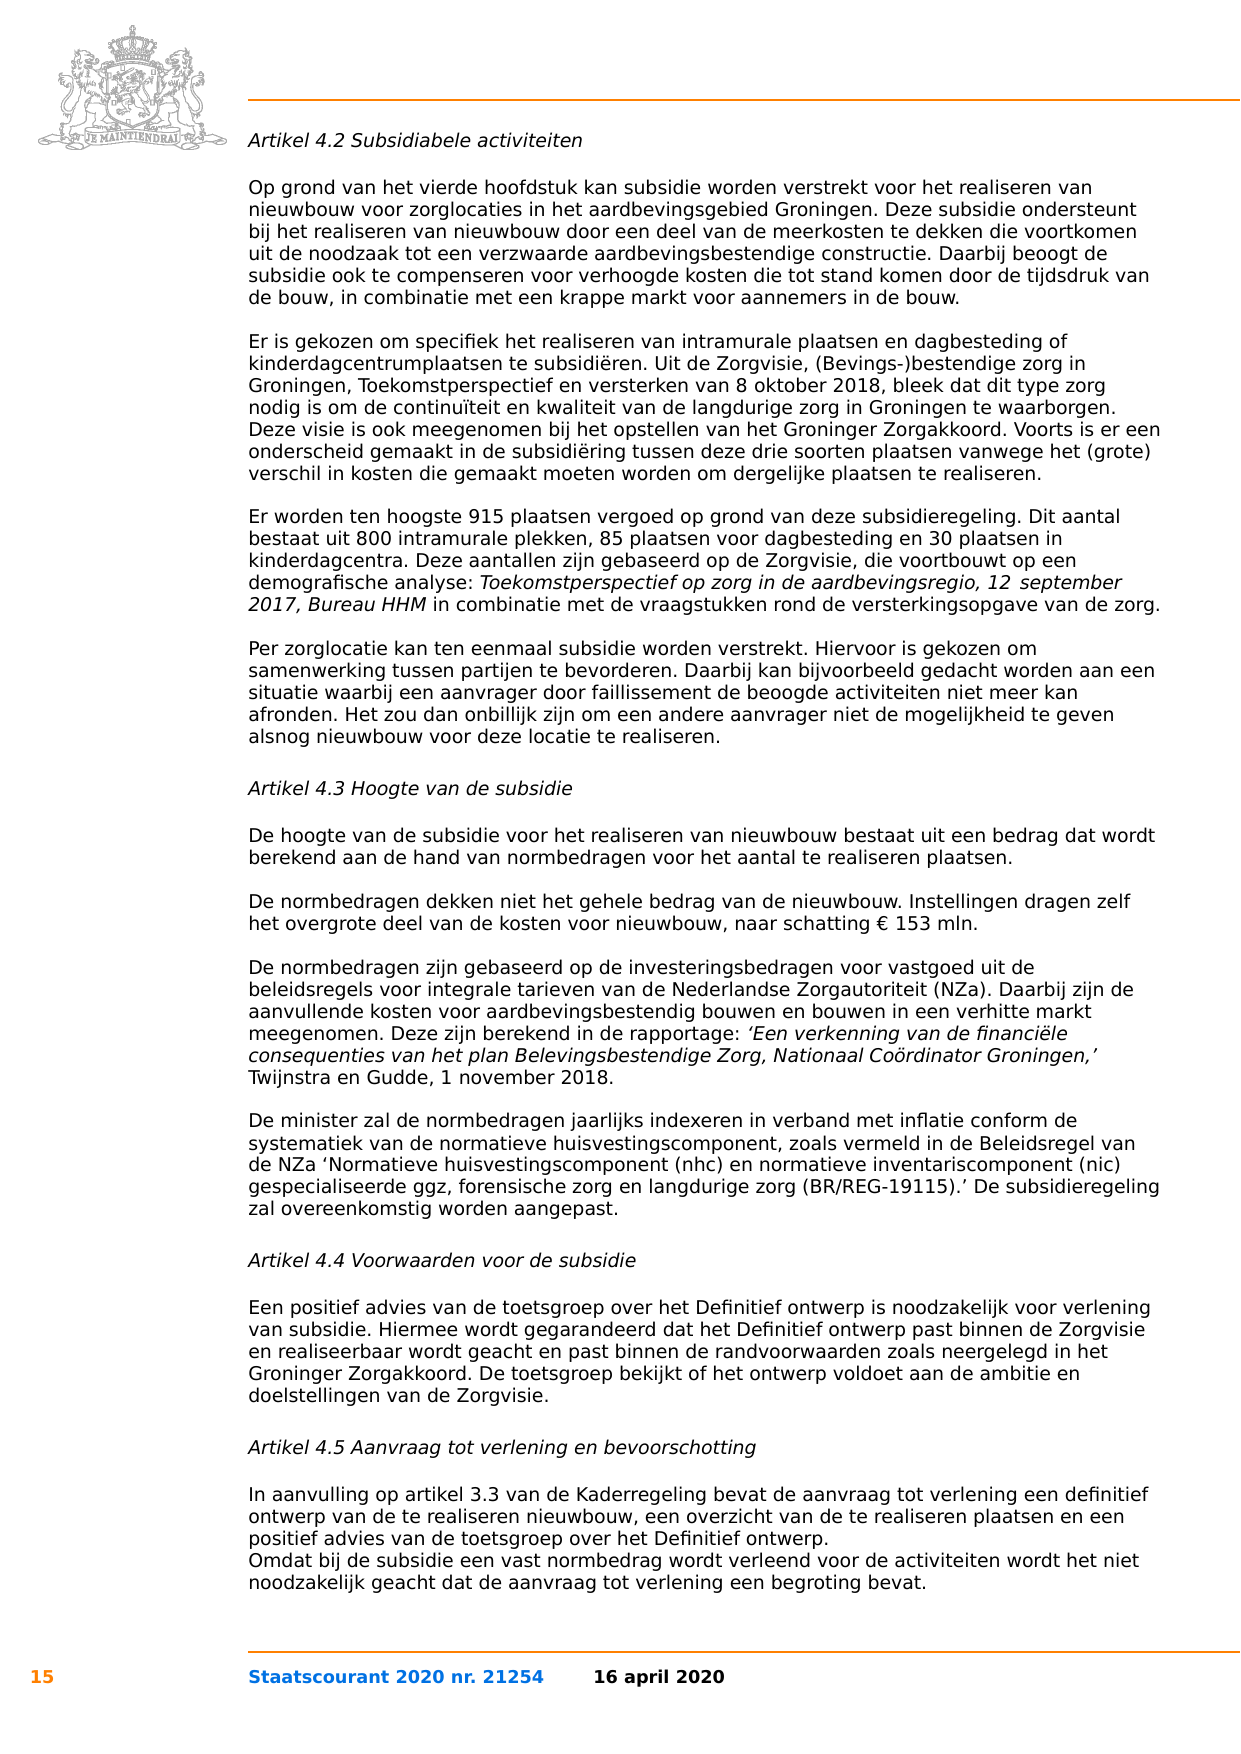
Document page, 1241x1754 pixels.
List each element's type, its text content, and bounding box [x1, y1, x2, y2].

text Er worden ten hoogste 915 plaatsen vergoed op grond van deze subsidieregeling. Dit aantal bestaat uit 800 intramurale plekken, 85 plaatsen voor dagbesteding en 30 plaatsen in kinderdagcentra. Deze aantallen zijn gebaseerd op de Zorgvisie, die voortbouwt op een demografische analyse: Toekomstperspectief op zorg in de aardbevingsregio, 12 september 2017, Bureau HHM in combinatie met de vraagstukken rond de versterkingsopgave van de zorg. [248, 506, 1163, 616]
text Omdat bij de subsidie een vast normbedrag wordt verleend voor de activiteiten wordt het niet noodzakelijk geacht dat de aanvraag tot verlening een begroting bevat. [248, 1550, 1163, 1594]
text De normbedragen dekken niet het gehele bedrag van de nieuwbouw. Instellingen dragen zelf het overgrote deel van de kosten voor nieuwbouw, naar schatting € 153 mln. [248, 891, 1163, 935]
subtitle Artikel 4.2 Subsidiabele activiteiten [248, 130, 1163, 152]
picture [38, 25, 227, 150]
subtitle Artikel 4.4 Voorwaarden voor de subsidie [248, 1250, 1163, 1272]
text De minister zal de normbedragen jaarlijks indexeren in verband met inflatie conform de systematiek van de normatieve huisvestingscomponent, zoals vermeld in de Beleidsregel van de NZa ‘Normatieve huisvestingscomponent (nhc) en normatieve inventariscomponent (nic) gespecialiseerde ggz, forensische zorg en langdurige zorg (BR/REG-19115).’ De subsidieregeling zal overeenkomstig worden aangepast. [248, 1110, 1163, 1220]
text Op grond van het vierde hoofdstuk kan subsidie worden verstrekt voor het realiseren van nieuwbouw voor zorglocaties in het aardbevingsgebied Groningen. Deze subsidie ondersteunt bij het realiseren van nieuwbouw door een deel van de meerkosten te dekken die voortkomen uit de noodzaak tot een verzwaarde aardbevingsbestendige constructie. Daarbij beoogt de subsidie ook te compenseren voor verhoogde kosten die tot stand komen door de tijdsdruk van de bouw, in combinatie met een krappe markt voor aannemers in de bouw. [248, 177, 1163, 309]
text De normbedragen zijn gebaseerd op de investeringsbedragen voor vastgoed uit de beleidsregels voor integrale tarieven van de Nederlandse Zorgautoriteit (NZa). Daarbij zijn de aanvullende kosten voor aardbevingsbestendig bouwen en bouwen in een verhitte markt meegenomen. Deze zijn berekend in de rapportage: ‘Een verkenning van de financiële consequenties van het plan Belevingsbestendige Zorg, Nationaal Coördinator Groningen,’ Twijnstra en Gudde, 1 november 2018. [248, 957, 1163, 1088]
text Een positief advies van de toetsgroep over het Definitief ontwerp is noodzakelijk voor verlening van subsidie. Hiermee wordt gegarandeerd dat het Definitief ontwerp past binnen de Zorgvisie en realiseerbaar wordt geacht en past binnen de randvoorwaarden zoals neergelegd in het Groninger Zorgakkoord. De toetsgroep bekijkt of het ontwerp voldoet aan de ambitie en doelstellingen van de Zorgvisie. [248, 1297, 1163, 1407]
text De hoogte van de subsidie voor het realiseren van nieuwbouw bestaat uit een bedrag dat wordt berekend aan de hand van normbedragen voor het aantal te realiseren plaatsen. [248, 825, 1163, 869]
text In aanvulling op artikel 3.3 van de Kaderregeling bevat de aanvraag tot verlening een definitief ontwerp van de te realiseren nieuwbouw, een overzicht van de te realiseren plaatsen en een positief advies van de toetsgroep over het Definitief ontwerp. [248, 1484, 1163, 1550]
text Per zorglocatie kan ten eenmaal subsidie worden verstrekt. Hiervoor is gekozen om samenwerking tussen partijen te bevorderen. Daarbij kan bijvoorbeeld gedacht worden aan een situatie waarbij een aanvrager door faillissement de beoogde activiteiten niet meer kan afronden. Het zou dan onbillijk zijn om een andere aanvrager niet de mogelijkheid te geven alsnog nieuwbouw voor deze locatie te realiseren. [248, 638, 1163, 748]
text Er is gekozen om specifiek het realiseren van intramurale plaatsen en dagbesteding of kinderdagcentrumplaatsen te subsidiëren. Uit de Zorgvisie, (Bevings-)bestendige zorg in Groningen, Toekomstperspectief en versterken van 8 oktober 2018, bleek dat dit type zorg nodig is om de continuïteit en kwaliteit van de langdurige zorg in Groningen te waarborgen. Deze visie is ook meegenomen bij het opstellen van het Groninger Zorgakkoord. Voorts is er een onderscheid gemaakt in de subsidiëring tussen deze drie soorten plaatsen vanwege het (grote) verschil in kosten die gemaakt moeten worden om dergelijke plaatsen te realiseren. [248, 331, 1163, 484]
subtitle Artikel 4.3 Hoogte van de subsidie [248, 778, 1163, 800]
subtitle Artikel 4.5 Aanvraag tot verlening en bevoorschotting [248, 1437, 1163, 1459]
